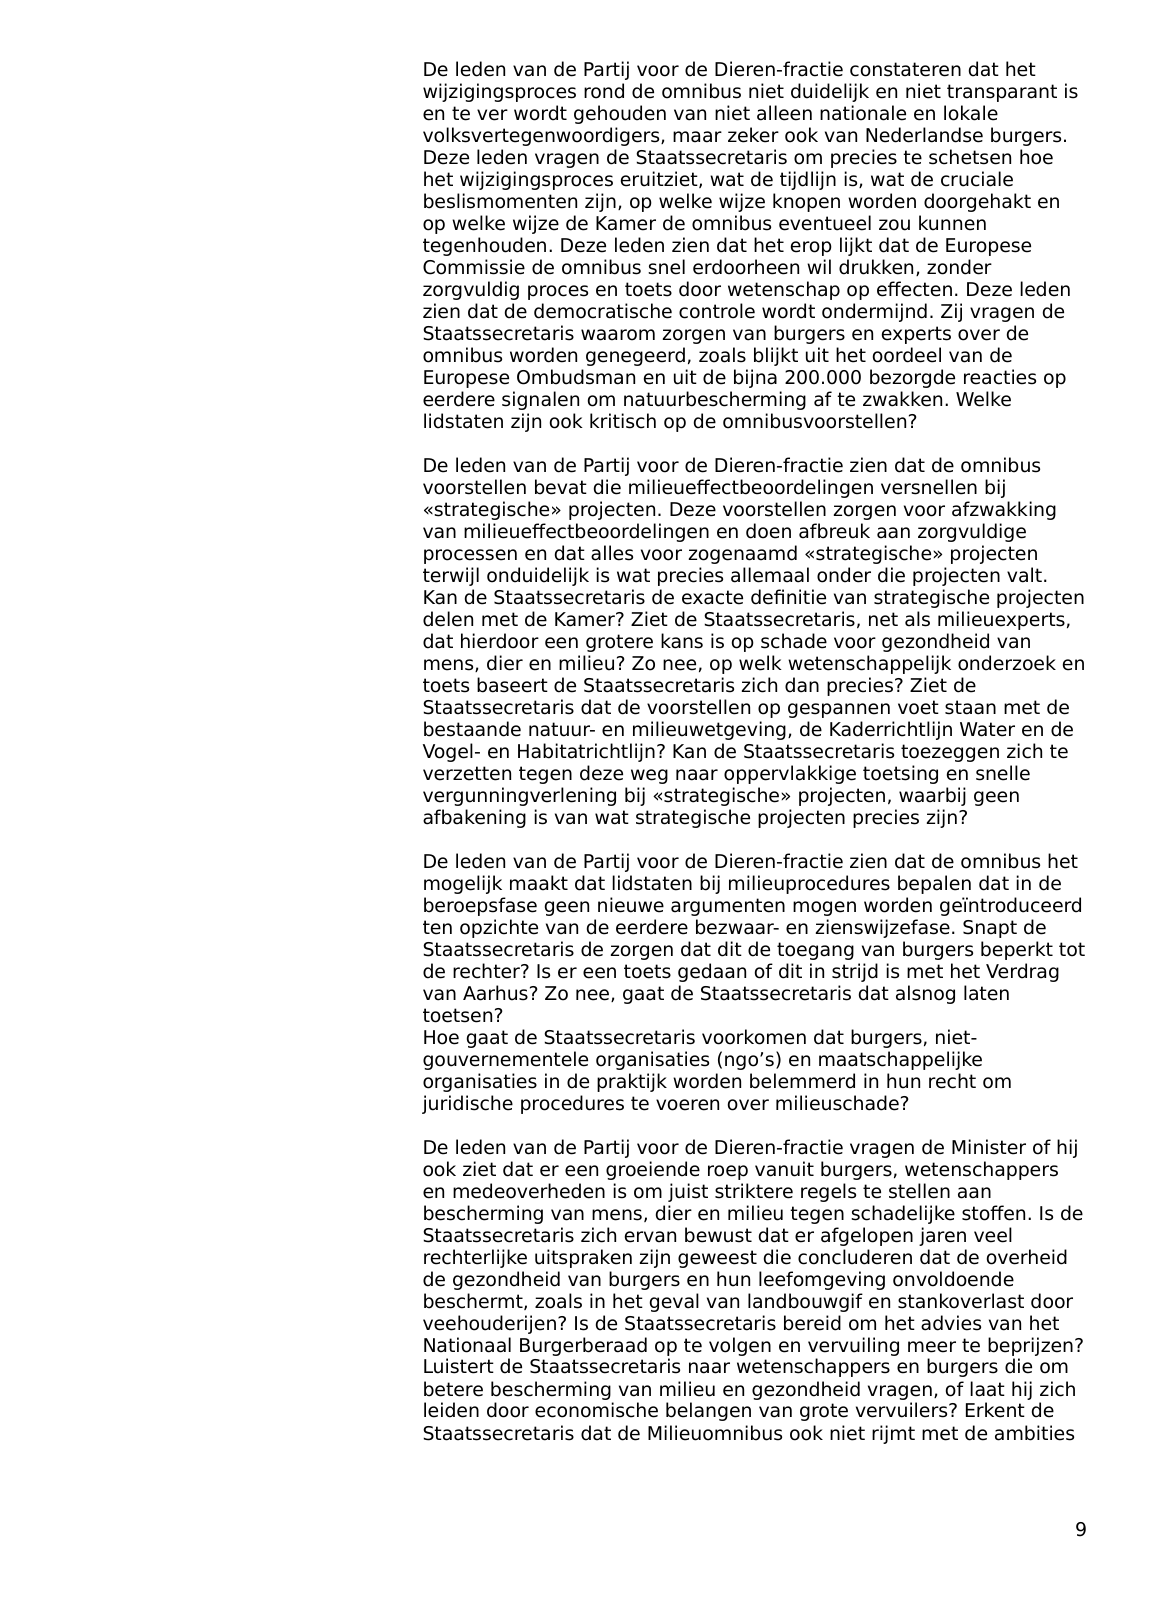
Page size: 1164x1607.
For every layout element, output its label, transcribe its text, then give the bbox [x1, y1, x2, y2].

text De leden van de Partij voor de Dieren-fractie zien dat de omnibus het mogelijk maakt dat lidstaten bij milieuprocedures bepalen dat in de beroepsfase geen nieuwe argumenten mogen worden geïntroduceerd ten opzichte van de eerdere bezwaar- en zienswijzefase. Snapt de Staatssecretaris de zorgen dat dit de toegang van burgers beperkt tot de rechter? Is er een toets gedaan of dit in strijd is met het Verdrag van Aarhus? Zo nee, gaat de Staatssecretaris dat alsnog laten toetsen? [422, 851, 1087, 1027]
text De leden van de Partij voor de Dieren-fractie constateren dat het wijzigingsproces rond de omnibus niet duidelijk en niet transparant is en te ver wordt gehouden van niet alleen nationale en lokale volksvertegenwoordigers, maar zeker ook van Nederlandse burgers. Deze leden vragen de Staatssecretaris om precies te schetsen hoe het wijzigingsproces eruitziet, wat de tijdlijn is, wat de cruciale beslismomenten zijn, op welke wijze knopen worden doorgehakt en op welke wijze de Kamer de omnibus eventueel zou kunnen tegenhouden. Deze leden zien dat het erop lijkt dat de Europese Commissie de omnibus snel erdoorheen wil drukken, zonder zorgvuldig proces en toets door wetenschap op effecten. Deze leden zien dat de democratische controle wordt ondermijnd. Zij vragen de Staatssecretaris waarom zorgen van burgers en experts over de omnibus worden genegeerd, zoals blijkt uit het oordeel van de Europese Ombudsman en uit de bijna 200.000 bezorgde reacties op eerdere signalen om natuurbescherming af te zwakken. Welke lidstaten zijn ook kritisch op de omnibusvoorstellen? [422, 59, 1087, 433]
text Hoe gaat de Staatssecretaris voorkomen dat burgers, niet-gouvernementele organisaties (ngo’s) en maatschappelijke organisaties in de praktijk worden belemmerd in hun recht om juridische procedures te voeren over milieuschade? [422, 1027, 1087, 1114]
text De leden van de Partij voor de Dieren-fractie zien dat de omnibus voorstellen bevat die milieueffectbeoordelingen versnellen bij «strategische» projecten. Deze voorstellen zorgen voor afzwakking van milieueffectbeoordelingen en doen afbreuk aan zorgvuldige processen en dat alles voor zogenaamd «strategische» projecten terwijl onduidelijk is wat precies allemaal onder die projecten valt. Kan de Staatssecretaris de exacte definitie van strategische projecten delen met de Kamer? Ziet de Staatssecretaris, net als milieuexperts, dat hierdoor een grotere kans is op schade voor gezondheid van mens, dier en milieu? Zo nee, op welk wetenschappelijk onderzoek en toets baseert de Staatssecretaris zich dan precies? Ziet de Staatssecretaris dat de voorstellen op gespannen voet staan met de bestaande natuur- en milieuwetgeving, de Kaderrichtlijn Water en de Vogel- en Habitatrichtlijn? Kan de Staatssecretaris toezeggen zich te verzetten tegen deze weg naar oppervlakkige toetsing en snelle vergunningverlening bij «strategische» projecten, waarbij geen afbakening is van wat strategische projecten precies zijn? [422, 455, 1087, 828]
text De leden van de Partij voor de Dieren-fractie vragen de Minister of hij ook ziet dat er een groeiende roep vanuit burgers, wetenschappers en medeoverheden is om juist striktere regels te stellen aan bescherming van mens, dier en milieu tegen schadelijke stoffen. Is de Staatssecretaris zich ervan bewust dat er afgelopen jaren veel rechterlijke uitspraken zijn geweest die concluderen dat de overheid de gezondheid van burgers en hun leefomgeving onvoldoende beschermt, zoals in het geval van landbouwgif en stankoverlast door veehouderijen? Is de Staatssecretaris bereid om het advies van het Nationaal Burgerberaad op te volgen en vervuiling meer te beprijzen? Luistert de Staatssecretaris naar wetenschappers en burgers die om betere bescherming van milieu en gezondheid vragen, of laat hij zich leiden door economische belangen van grote vervuilers? Erkent de Staatssecretaris dat de Milieuomnibus ook niet rijmt met de ambities [422, 1137, 1087, 1444]
